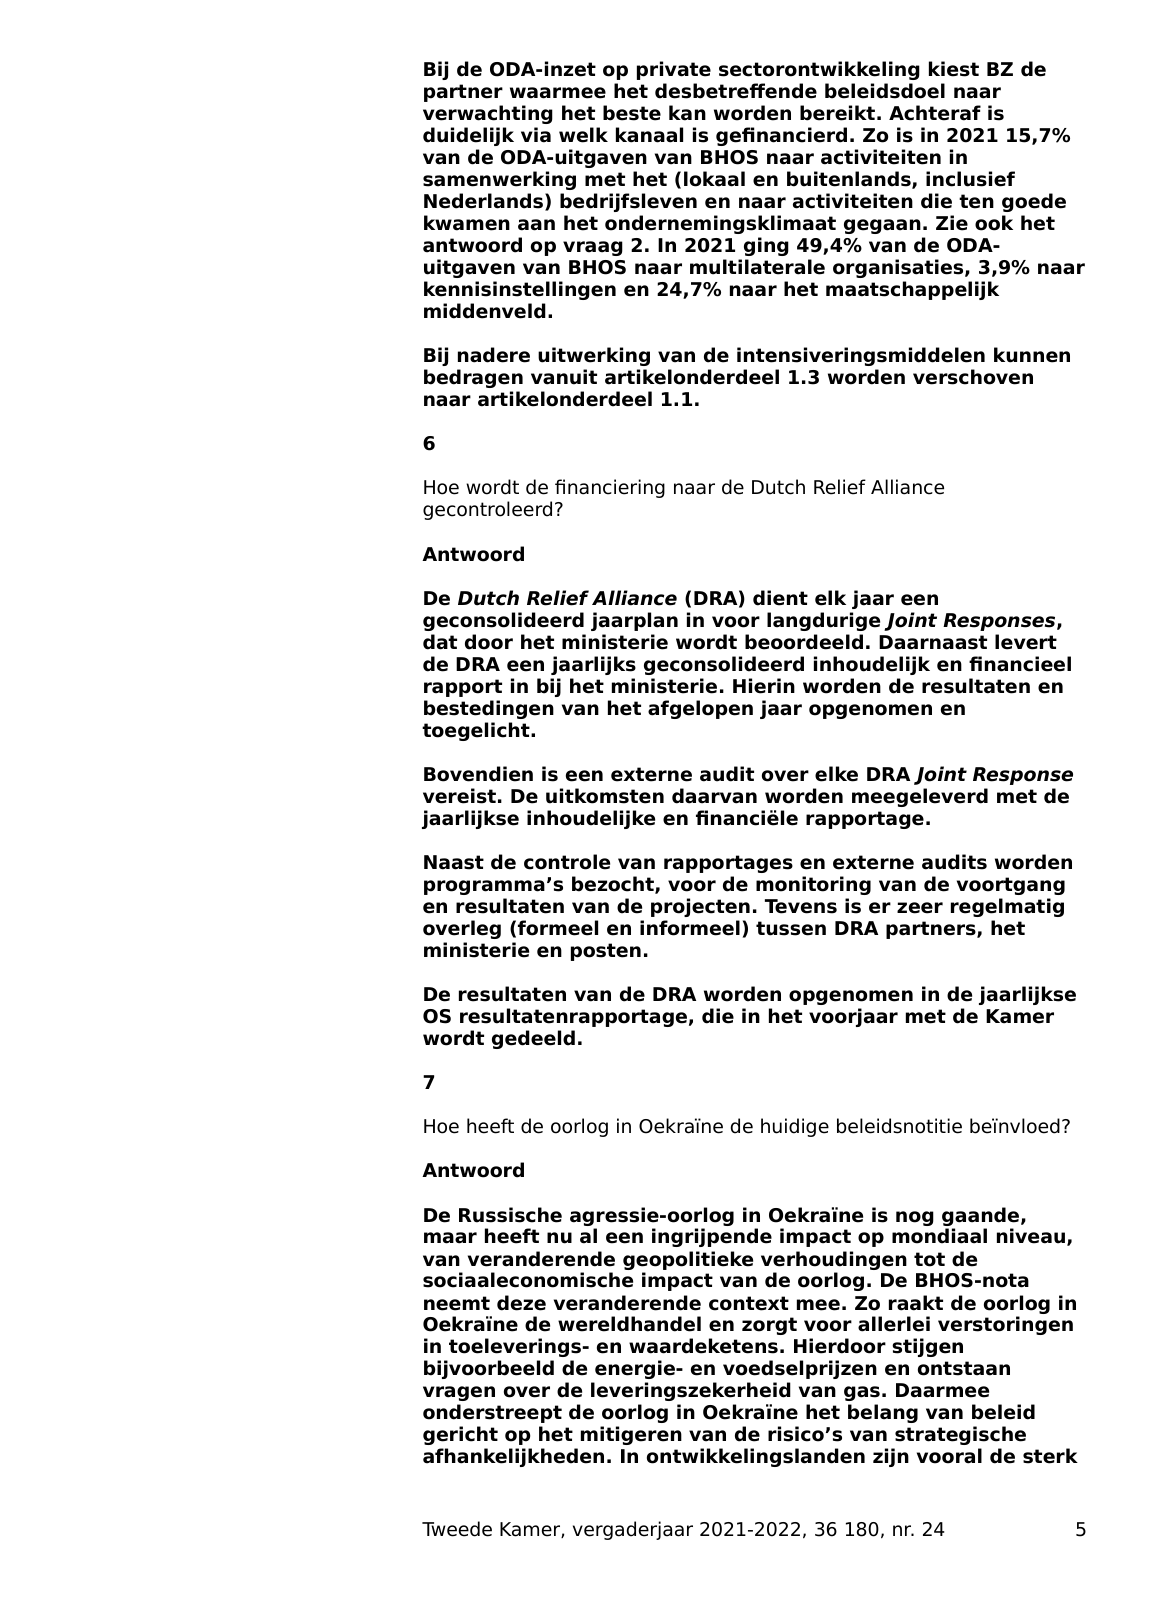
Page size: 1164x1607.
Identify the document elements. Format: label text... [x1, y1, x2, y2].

text De resultaten van de DRA worden opgenomen in de jaarlijkse OS resultatenrapportage, die in het voorjaar met de Kamer wordt gedeeld. [422, 984, 1087, 1050]
text Bij de ODA-inzet op private sectorontwikkeling kiest BZ de partner waarmee het desbetreffende beleidsdoel naar verwachting het beste kan worden bereikt. Achteraf is duidelijk via welk kanaal is gefinancierd. Zo is in 2021 15,7% van de ODA-uitgaven van BHOS naar activiteiten in samenwerking met het (lokaal en buitenlands, inclusief Nederlands) bedrijfsleven en naar activiteiten die ten goede kwamen aan het ondernemingsklimaat gegaan. Zie ook het antwoord op vraag 2. In 2021 ging 49,4% van de ODA-uitgaven van BHOS naar multilaterale organisaties, 3,9% naar kennisinstellingen en 24,7% naar het maatschappelijk middenveld. [422, 59, 1087, 323]
text Bovendien is een externe audit over elke DRA Joint Response vereist. De uitkomsten daarvan worden meegeleverd met de jaarlijkse inhoudelijke en financiële rapportage. [422, 764, 1087, 829]
subtitle Antwoord [422, 1160, 1087, 1182]
text De Russische agressie-oorlog in Oekraïne is nog gaande, maar heeft nu al een ingrijpende impact op mondiaal niveau, van veranderende geopolitieke verhoudingen tot de sociaaleconomische impact van de oorlog. De BHOS-nota neemt deze veranderende context mee. Zo raakt de oorlog in Oekraïne de wereldhandel en zorgt voor allerlei verstoringen in toeleverings- en waardeketens. Hierdoor stijgen bijvoorbeeld de energie- en voedselprijzen en ontstaan vragen over de leveringszekerheid van gas. Daarmee onderstreept de oorlog in Oekraïne het belang van beleid gericht op het mitigeren van de risico’s van strategische afhankelijkheden. In ontwikkelingslanden zijn vooral de sterk [422, 1204, 1087, 1468]
text Bij nadere uitwerking van de intensiveringsmiddelen kunnen bedragen vanuit artikelonderdeel 1.3 worden verschoven naar artikelonderdeel 1.1. [422, 345, 1087, 411]
text De Dutch Relief Alliance (DRA) dient elk jaar een geconsolideerd jaarplan in voor langdurige Joint Responses, dat door het ministerie wordt beoordeeld. Daarnaast levert de DRA een jaarlijks geconsolideerd inhoudelijk en financieel rapport in bij het ministerie. Hierin worden de resultaten en bestedingen van het afgelopen jaar opgenomen en toegelicht. [422, 588, 1087, 741]
text Naast de controle van rapportages en externe audits worden programma’s bezocht, voor de monitoring van de voortgang en resultaten van de projecten. Tevens is er zeer regelmatig overleg (formeel en informeel) tussen DRA partners, het ministerie en posten. [422, 852, 1087, 962]
subtitle 6 [422, 433, 1087, 455]
subtitle 7 [422, 1072, 1087, 1094]
text Hoe heeft de oorlog in Oekraïne de huidige beleidsnotitie beïnvloed? [422, 1116, 1087, 1138]
subtitle Antwoord [422, 543, 1087, 565]
text Hoe wordt de financiering naar de Dutch Relief Alliance gecontroleerd? [422, 477, 1087, 521]
